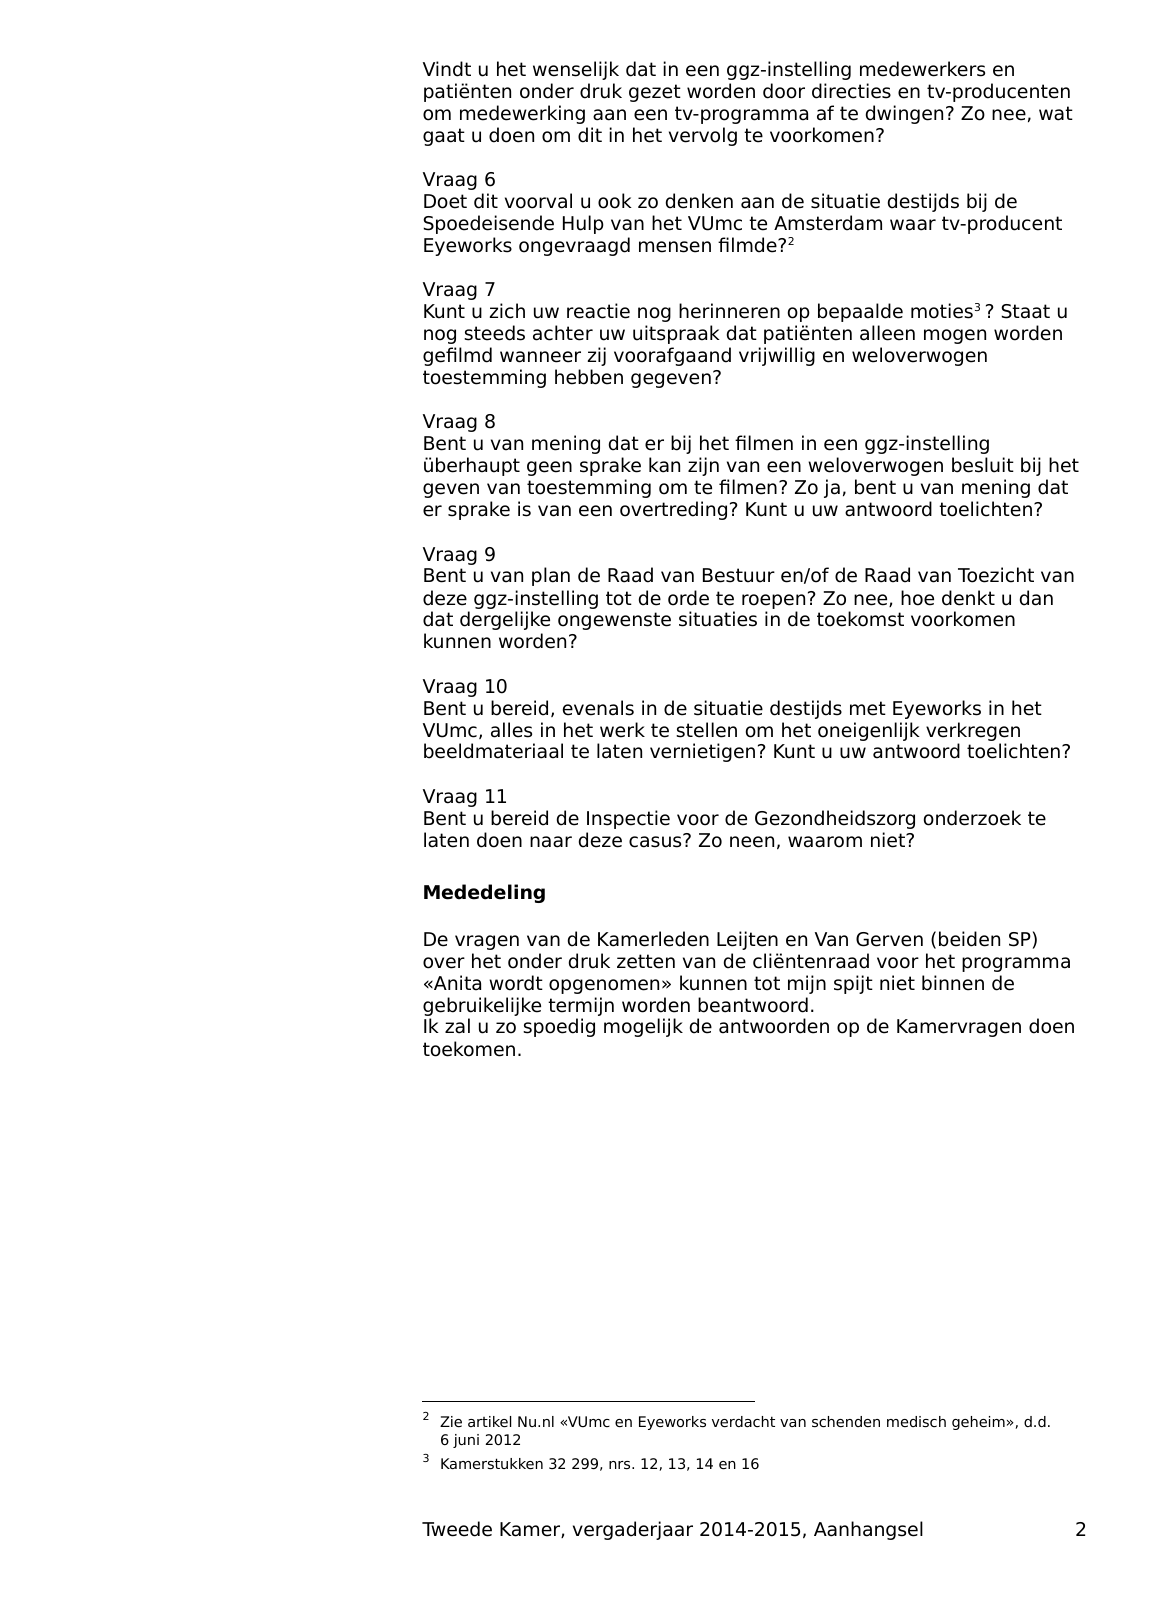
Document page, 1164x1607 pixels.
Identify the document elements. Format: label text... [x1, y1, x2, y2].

subtitle Mededeling [422, 882, 1087, 903]
text Vraag 6 [422, 169, 1087, 191]
text De vragen van de Kamerleden Leijten en Van Gerven (beiden SP) over het onder druk zetten van de cliëntenraad voor het programma «Anita wordt opgenomen» kunnen tot mijn spijt niet binnen de gebruikelijke termijn worden beantwoord. [422, 928, 1087, 1016]
text Bent u bereid de Inspectie voor de Gezondheidszorg onderzoek te laten doen naar deze casus? Zo neen, waarom niet? [422, 808, 1087, 852]
text Zie artikel Nu.nl «VUmc en Eyeworks verdacht van schenden medisch geheim», d.d. 6 juni 2012 [422, 1410, 1087, 1449]
text Vraag 8 [422, 411, 1087, 433]
text Vindt u het wenselijk dat in een ggz-instelling medewerkers en patiënten onder druk gezet worden door directies en tv-producenten om medewerking aan een tv-programma af te dwingen? Zo nee, wat gaat u doen om dit in het vervolg te voorkomen? [422, 59, 1087, 147]
text Vraag 11 [422, 786, 1087, 808]
text Doet dit voorval u ook zo denken aan de situatie destijds bij de Spoedeisende Hulp van het VUmc te Amsterdam waar tv-producent Eyeworks ongevraagd mensen filmde? [422, 191, 1087, 257]
text Vraag 10 [422, 676, 1087, 697]
text Ik zal u zo spoedig mogelijk de antwoorden op de Kamervragen doen toekomen. [422, 1016, 1087, 1060]
text Vraag 9 [422, 543, 1087, 565]
text Kunt u zich uw reactie nog herinneren op bepaalde moties? Staat u nog steeds achter uw uitspraak dat patiënten alleen mogen worden gefilmd wanneer zij voorafgaand vrijwillig en weloverwogen toestemming hebben gegeven? [422, 301, 1087, 389]
text Bent u bereid, evenals in de situatie destijds met Eyeworks in het VUmc, alles in het werk te stellen om het oneigenlijk verkregen beeldmateriaal te laten vernietigen? Kunt u uw antwoord toelichten? [422, 697, 1087, 763]
text Bent u van mening dat er bij het filmen in een ggz-instelling überhaupt geen sprake kan zijn van een weloverwogen besluit bij het geven van toestemming om te filmen? Zo ja, bent u van mening dat er sprake is van een overtreding? Kunt u uw antwoord toelichten? [422, 433, 1087, 521]
text Kamerstukken 32 299, nrs. 12, 13, 14 en 16 [422, 1452, 1087, 1474]
text Vraag 7 [422, 279, 1087, 301]
text Bent u van plan de Raad van Bestuur en/of de Raad van Toezicht van deze ggz-instelling tot de orde te roepen? Zo nee, hoe denkt u dan dat dergelijke ongewenste situaties in de toekomst voorkomen kunnen worden? [422, 565, 1087, 653]
